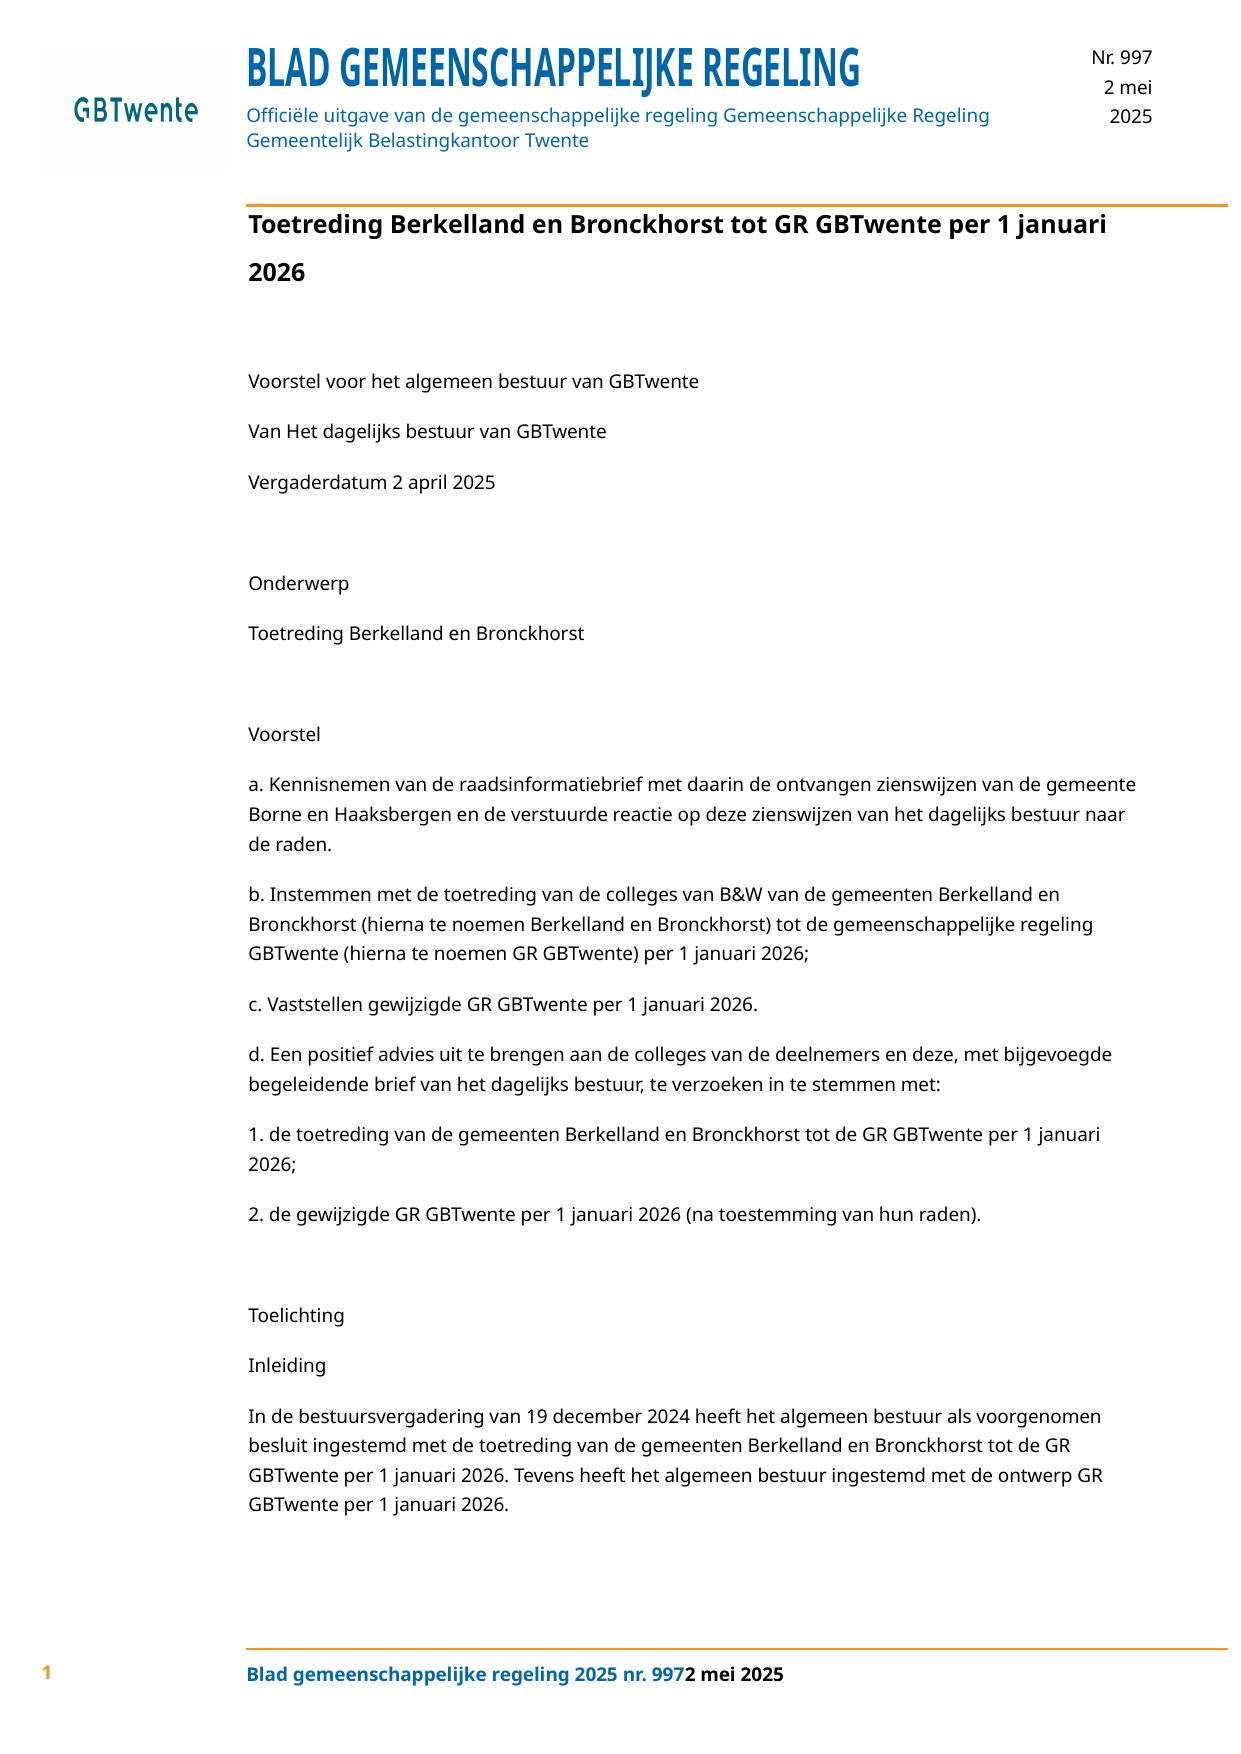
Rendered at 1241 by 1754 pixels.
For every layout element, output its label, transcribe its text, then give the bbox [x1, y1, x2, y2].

text Toetreding Berkelland en Bronckhorst [248, 620, 1152, 646]
text c. Vaststellen gewijzigde GR GBTwente per 1 januari 2026. [248, 991, 1152, 1017]
text Voorstel [248, 721, 1152, 747]
text Toelichting [248, 1302, 1152, 1328]
text Voorstel voor het algemeen bestuur van GBTwente [248, 368, 1152, 394]
text 2. de gewijzigde GR GBTwente per 1 januari 2026 (na toestemming van hun raden). [248, 1201, 1152, 1227]
text Inleiding [248, 1352, 1152, 1378]
text Onderwerp [248, 570, 1152, 596]
text In de bestuursvergadering van 19 december 2024 heeft het algemeen bestuur als voorgenomen besluit ingestemd met de toetreding van de gemeenten Berkelland en Bronckhorst tot de GR GBTwente per 1 januari 2026. Tevens heeft het algemeen bestuur ingestemd met de ontwerp GR GBTwente per 1 januari 2026. [248, 1403, 1152, 1517]
picture [41, 47, 231, 172]
text Vergaderdatum 2 april 2025 [248, 469, 1152, 495]
text a. Kennisnemen van de raadsinformatiebrief met daarin de ontvangen zienswijzen van de gemeente Borne en Haaksbergen en de verstuurde reactie op deze zienswijzen van het dagelijks bestuur naar de raden. [248, 772, 1152, 857]
text 1. de toetreding van de gemeenten Berkelland en Bronckhorst tot de GR GBTwente per 1 januari 2026; [248, 1121, 1152, 1177]
text d. Een positief advies uit te brengen aan de colleges van de deelnemers en deze, met bijgevoegde begeleidende brief van het dagelijks bestuur, te verzoeken in te stemmen met: [248, 1041, 1152, 1097]
text Van Het dagelijks bestuur van GBTwente [248, 419, 1152, 444]
text b. Instemmen met de toetreding van de colleges van B&W van de gemeenten Berkelland en Bronckhorst (hierna te noemen Berkelland en Bronckhorst) tot de gemeenschappelijke regeling GBTwente (hierna te noemen GR GBTwente) per 1 januari 2026; [248, 881, 1152, 966]
text Toetreding Berkelland en Bronckhorst tot GR GBTwente per 1 januari 2026 [248, 207, 1152, 288]
